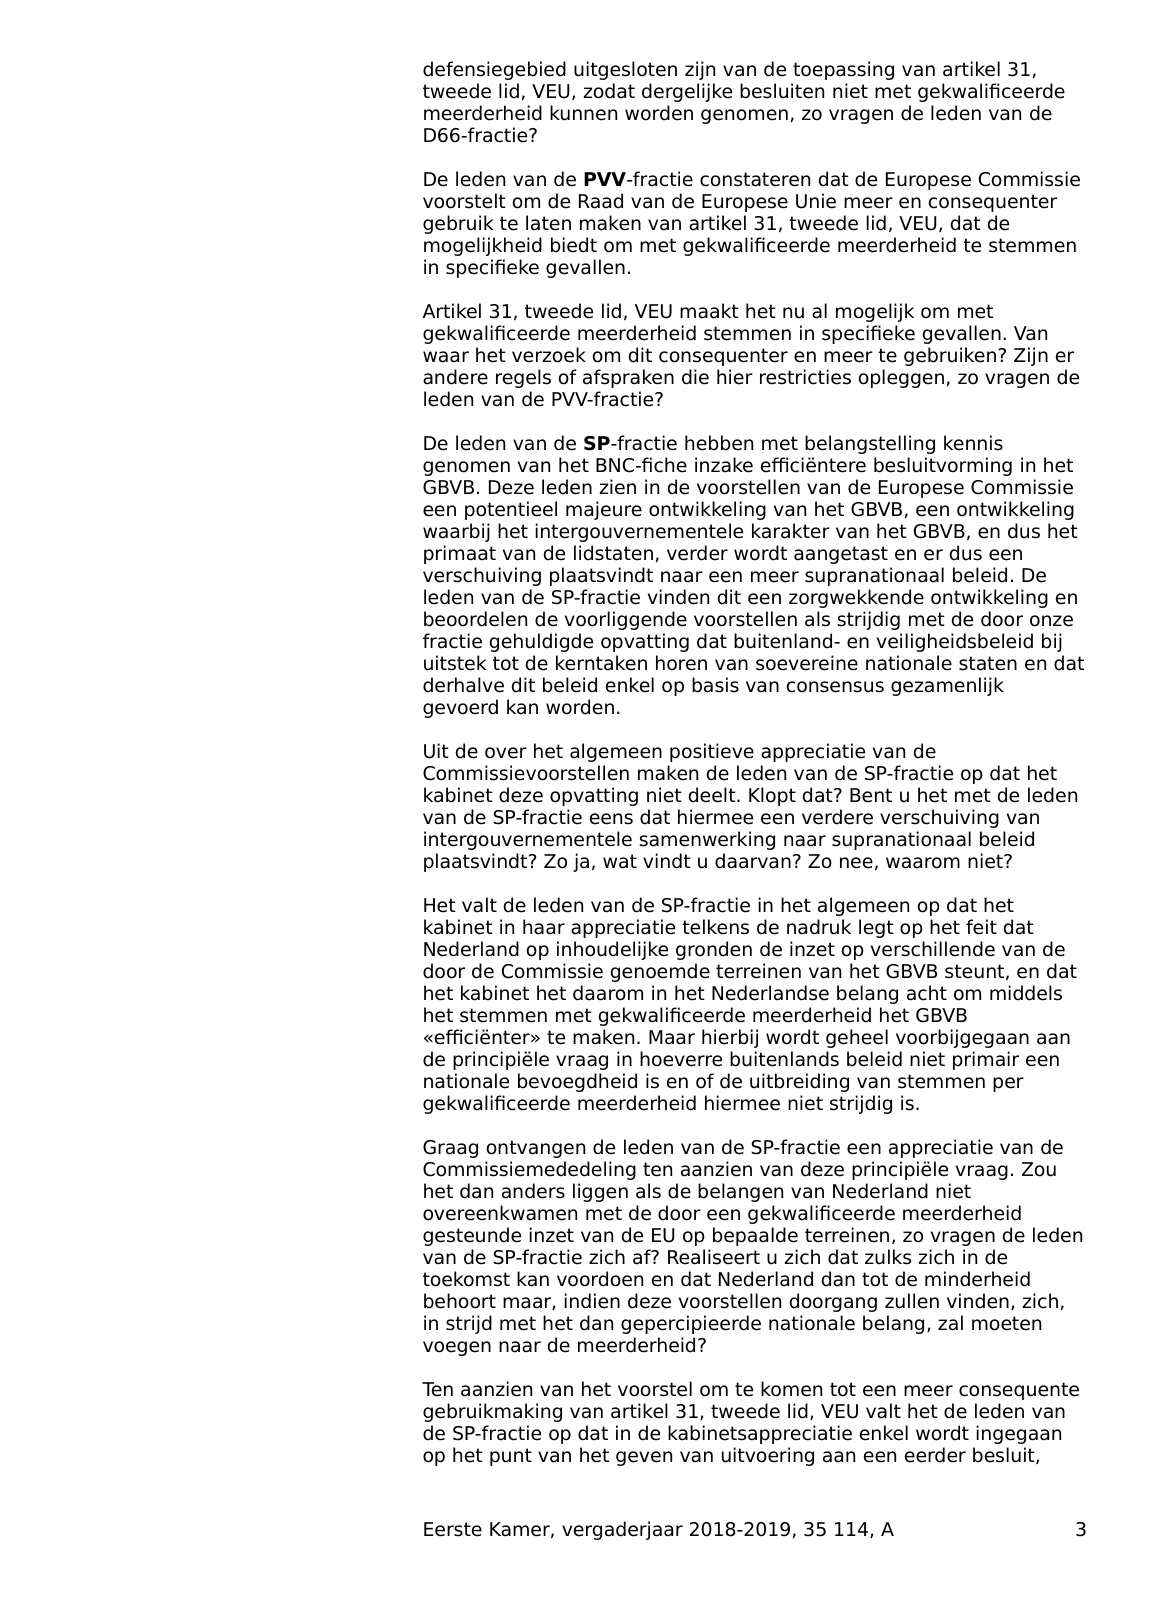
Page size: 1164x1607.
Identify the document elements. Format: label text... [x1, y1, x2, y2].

text Uit de over het algemeen positieve appreciatie van de Commissievoorstellen maken de leden van de SP-fractie op dat het kabinet deze opvatting niet deelt. Klopt dat? Bent u het met de leden van de SP-fractie eens dat hiermee een verdere verschuiving van intergouvernementele samenwerking naar supranationaal beleid plaatsvindt? Zo ja, wat vindt u daarvan? Zo nee, waarom niet? [422, 741, 1087, 873]
text Artikel 31, tweede lid, VEU maakt het nu al mogelijk om met gekwalificeerde meerderheid stemmen in specifieke gevallen. Van waar het verzoek om dit consequenter en meer te gebruiken? Zijn er andere regels of afspraken die hier restricties opleggen, zo vragen de leden van de PVV-fractie? [422, 301, 1087, 411]
text Het valt de leden van de SP-fractie in het algemeen op dat het kabinet in haar appreciatie telkens de nadruk legt op het feit dat Nederland op inhoudelijke gronden de inzet op verschillende van de door de Commissie genoemde terreinen van het GBVB steunt, en dat het kabinet het daarom in het Nederlandse belang acht om middels het stemmen met gekwalificeerde meerderheid het GBVB «efficiënter» te maken. Maar hierbij wordt geheel voorbijgegaan aan de principiële vraag in hoeverre buitenlands beleid niet primair een nationale bevoegdheid is en of de uitbreiding van stemmen per gekwalificeerde meerderheid hiermee niet strijdig is. [422, 895, 1087, 1115]
text De leden van de SP-fractie hebben met belangstelling kennis genomen van het BNC-fiche inzake efficiëntere besluitvorming in het GBVB. Deze leden zien in de voorstellen van de Europese Commissie een potentieel majeure ontwikkeling van het GBVB, een ontwikkeling waarbij het intergouvernementele karakter van het GBVB, en dus het primaat van de lidstaten, verder wordt aangetast en er dus een verschuiving plaatsvindt naar een meer supranationaal beleid. De leden van de SP-fractie vinden dit een zorgwekkende ontwikkeling en beoordelen de voorliggende voorstellen als strijdig met de door onze fractie gehuldigde opvatting dat buitenland- en veiligheidsbeleid bij uitstek tot de kerntaken horen van soevereine nationale staten en dat derhalve dit beleid enkel op basis van consensus gezamenlijk gevoerd kan worden. [422, 433, 1087, 719]
text Graag ontvangen de leden van de SP-fractie een appreciatie van de Commissiemededeling ten aanzien van deze principiële vraag. Zou het dan anders liggen als de belangen van Nederland niet overeenkwamen met de door een gekwalificeerde meerderheid gesteunde inzet van de EU op bepaalde terreinen, zo vragen de leden van de SP-fractie zich af? Realiseert u zich dat zulks zich in de toekomst kan voordoen en dat Nederland dan tot de minderheid behoort maar, indien deze voorstellen doorgang zullen vinden, zich, in strijd met het dan gepercipieerde nationale belang, zal moeten voegen naar de meerderheid? [422, 1137, 1087, 1357]
text Ten aanzien van het voorstel om te komen tot een meer consequente gebruikmaking van artikel 31, tweede lid, VEU valt het de leden van de SP-fractie op dat in de kabinetsappreciatie enkel wordt ingegaan op het punt van het geven van uitvoering aan een eerder besluit, [422, 1379, 1087, 1467]
text De leden van de PVV-fractie constateren dat de Europese Commissie voorstelt om de Raad van de Europese Unie meer en consequenter gebruik te laten maken van artikel 31, tweede lid, VEU, dat de mogelijkheid biedt om met gekwalificeerde meerderheid te stemmen in specifieke gevallen. [422, 169, 1087, 279]
text defensiegebied uitgesloten zijn van de toepassing van artikel 31, tweede lid, VEU, zodat dergelijke besluiten niet met gekwalificeerde meerderheid kunnen worden genomen, zo vragen de leden van de D66-fractie? [422, 59, 1087, 147]
